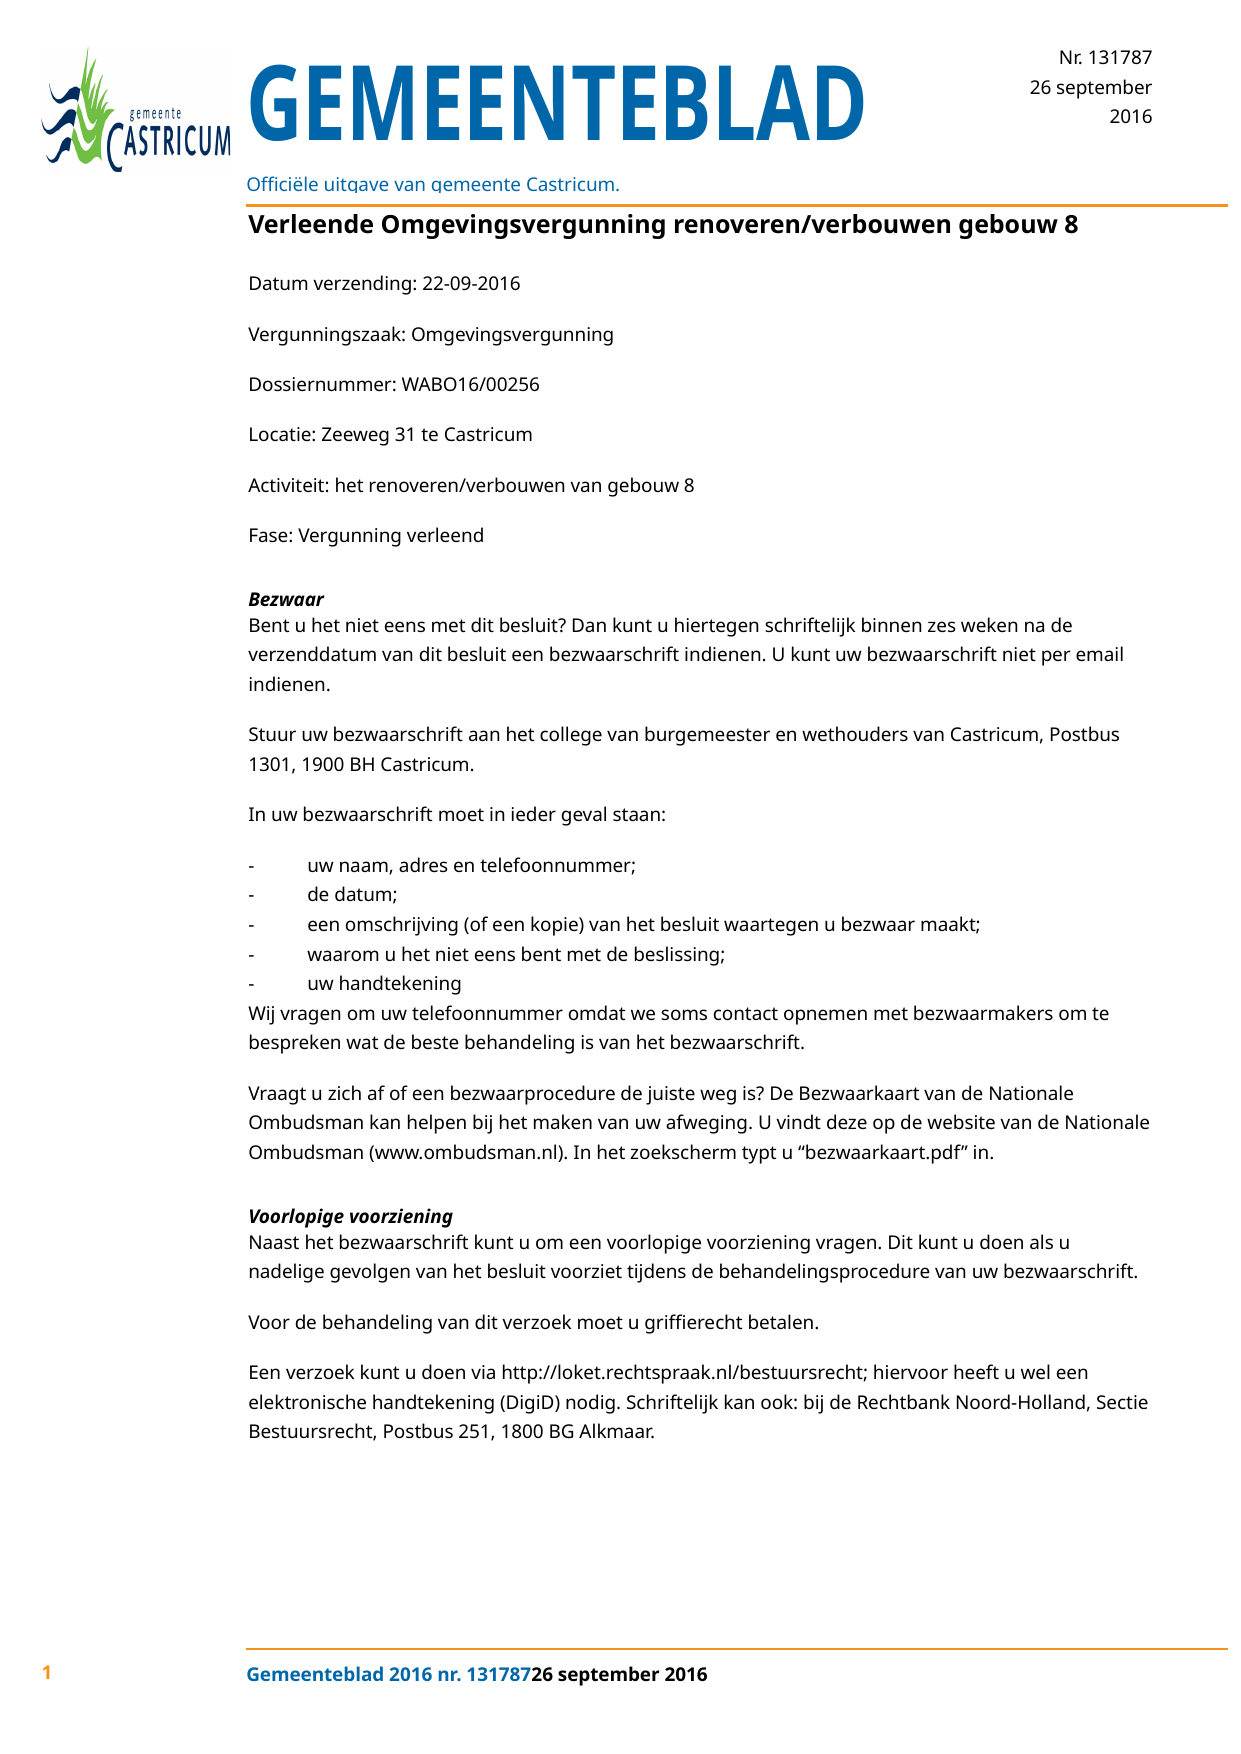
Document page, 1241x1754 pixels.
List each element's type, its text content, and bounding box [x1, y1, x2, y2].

text Voor de behandeling van dit verzoek moet u griffierecht betalen. [248, 1309, 1152, 1334]
list de datum; [248, 882, 1152, 907]
text Stuur uw bezwaarschrift aan het college van burgemeester en wethouders van Castricum, Postbus 1301, 1900 BH Castricum. [248, 722, 1152, 777]
text Bezwaar [248, 586, 1152, 612]
text Vraagt u zich af of een bezwaarprocedure de juiste weg is? De Bezwaarkaart van de Nationale Ombudsman kan helpen bij het maken van uw afweging. U vindt deze op de website van de Nationale Ombudsman (www.ombudsman.nl). In het zoekscherm typt u “bezwaarkaart.pdf” in. [248, 1080, 1152, 1165]
text Dossiernummer: WABO16/00256 [248, 371, 1152, 397]
text Verleende Omgevingsvergunning renoveren/verbouwen gebouw 8 [248, 207, 1152, 241]
text In uw bezwaarschrift moet in ieder geval staan: [248, 802, 1152, 827]
text Naast het bezwaarschrift kunt u om een voorlopige voorziening vragen. Dit kunt u doen als u nadelige gevolgen van het besluit voorziet tijdens de behandelingsprocedure van uw bezwaarschrift. [248, 1229, 1152, 1284]
list uw naam, adres en telefoonnummer; [248, 852, 1152, 878]
text Een verzoek kunt u doen via http://loket.rechtspraak.nl/bestuursrecht; hiervoor heeft u wel een elektronische handtekening (DigiD) nodig. Schriftelijk kan ook: bij de Rechtbank Noord-Holland, Sectie Bestuursrecht, Postbus 251, 1800 BG Alkmaar. [248, 1359, 1152, 1444]
picture [41, 47, 231, 172]
list waarom u het niet eens bent met de beslissing; [248, 941, 1152, 967]
list uw handtekening [248, 970, 1152, 996]
text Locatie: Zeeweg 31 te Castricum [248, 422, 1152, 447]
text Voorlopige voorziening [248, 1203, 1152, 1229]
list een omschrijving (of een kopie) van het besluit waartegen u bezwaar maakt; [248, 911, 1152, 937]
text Bent u het niet eens met dit besluit? Dan kunt u hiertegen schriftelijk binnen zes weken na de verzenddatum van dit besluit een bezwaarschrift indienen. U kunt uw bezwaarschrift niet per email indienen. [248, 612, 1152, 697]
text Vergunningszaak: Omgevingsvergunning [248, 321, 1152, 346]
text Datum verzending: 22-09-2016 [248, 270, 1152, 296]
text Wij vragen om uw telefoonnummer omdat we soms contact opnemen met bezwaarmakers om te bespreken wat de beste behandeling is van het bezwaarschrift. [248, 1000, 1152, 1055]
text Activiteit: het renoveren/verbouwen van gebouw 8 [248, 472, 1152, 498]
text Fase: Vergunning verleend [248, 522, 1152, 548]
